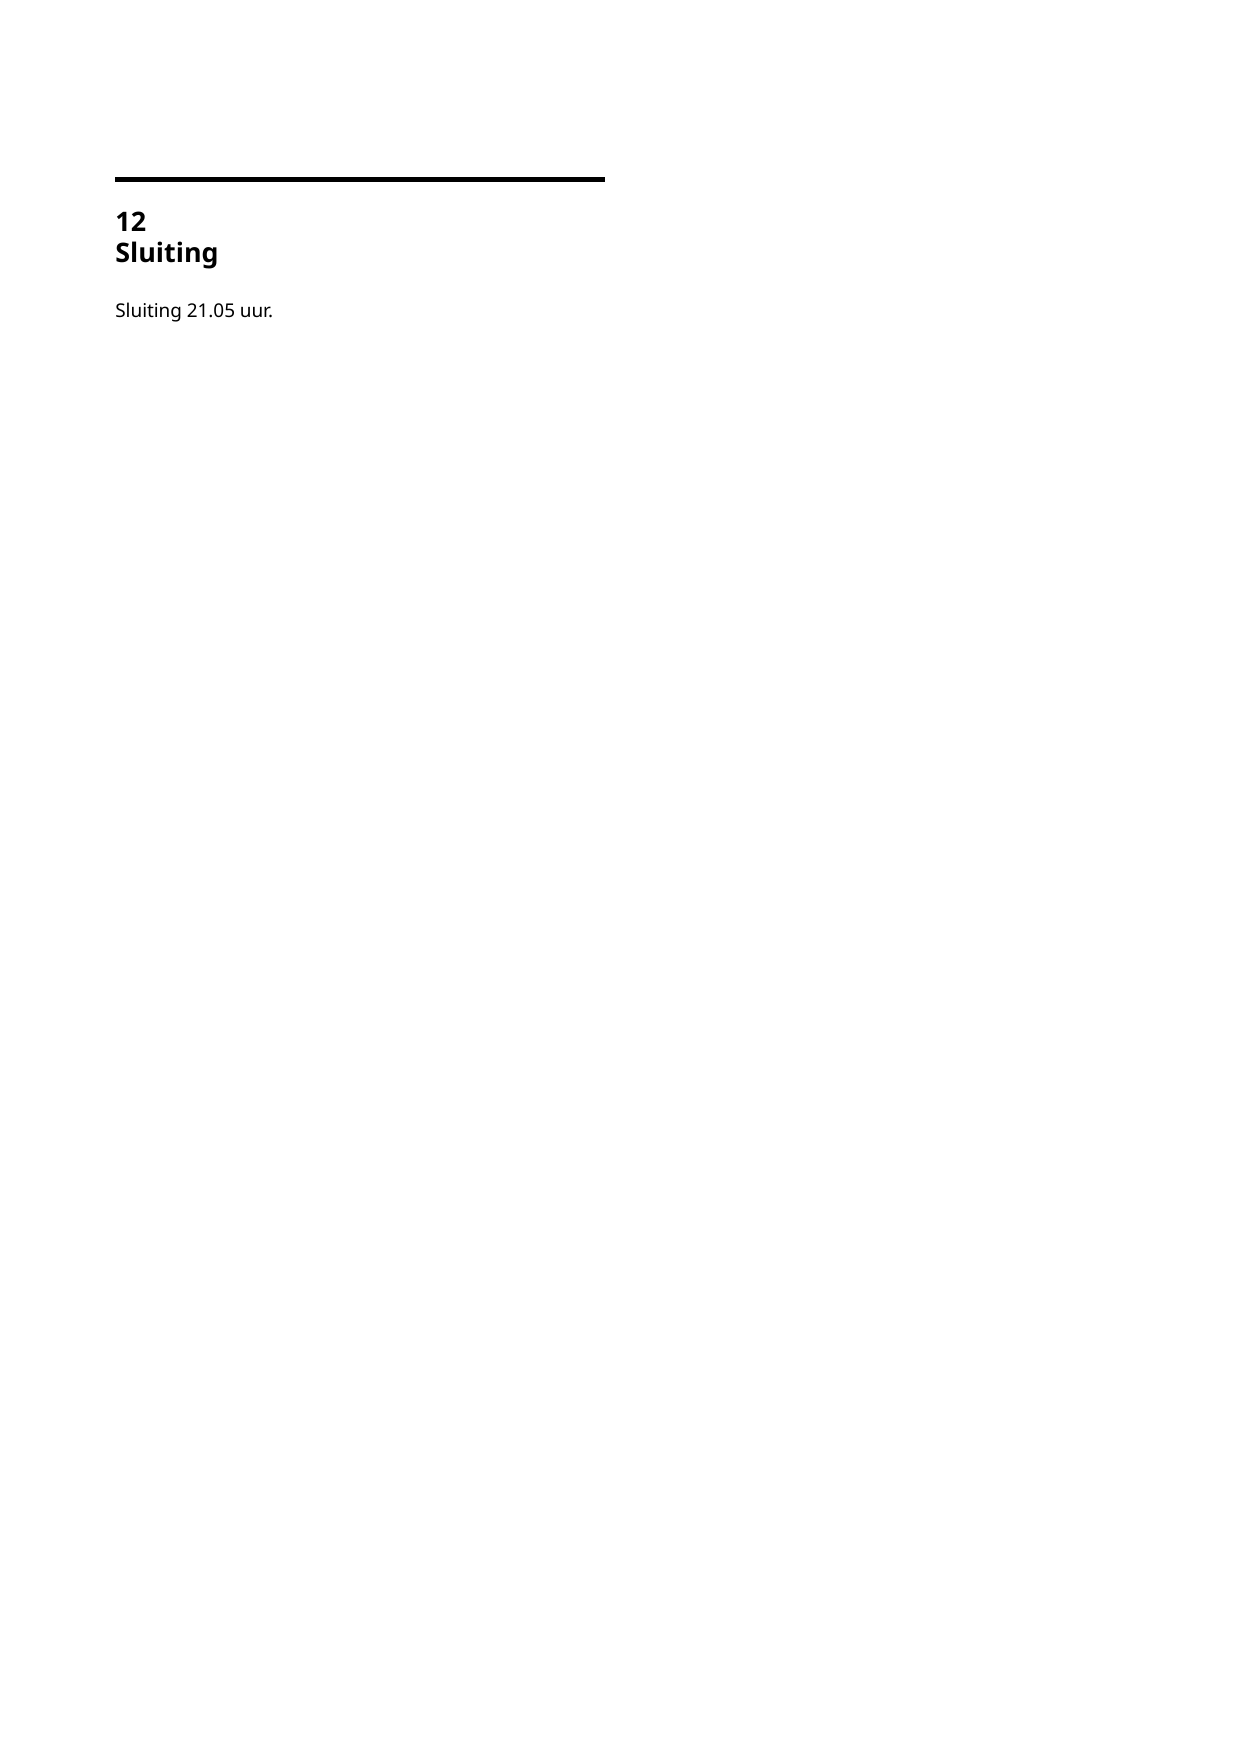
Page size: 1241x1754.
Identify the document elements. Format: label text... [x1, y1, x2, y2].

text Sluiting 21.05 uur. [115, 302, 605, 322]
text Sluiting [115, 239, 605, 283]
text 12 [115, 203, 605, 239]
